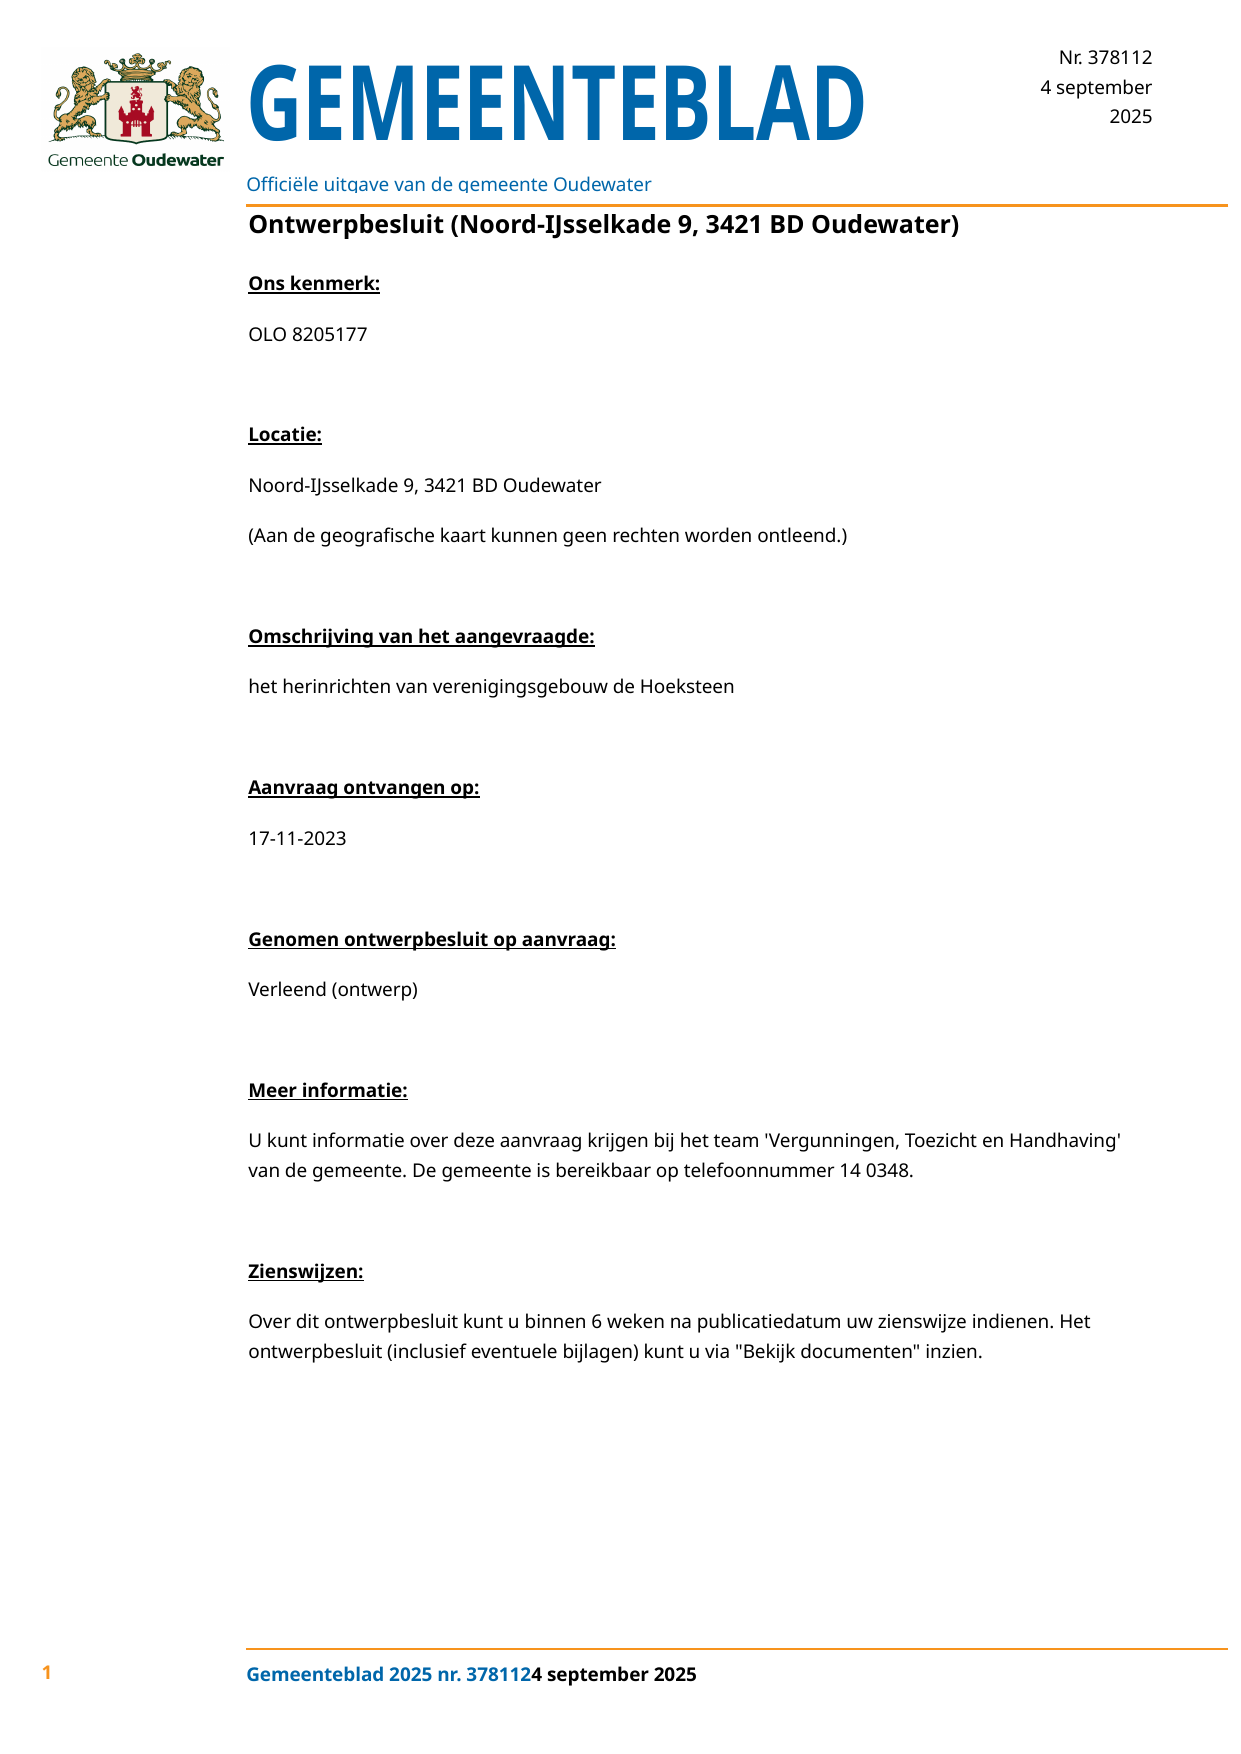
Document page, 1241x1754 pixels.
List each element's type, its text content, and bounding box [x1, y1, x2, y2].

text OLO 8205177 [248, 321, 1152, 346]
text Meer informatie: [248, 1077, 1152, 1103]
text Verleend (ontwerp) [248, 976, 1152, 1002]
text (Aan de geografische kaart kunnen geen rechten worden ontleend.) [248, 522, 1152, 548]
text Ons kenmerk: [248, 270, 1152, 296]
picture [41, 47, 231, 172]
text het herinrichten van verenigingsgebouw de Hoeksteen [248, 674, 1152, 699]
text Noord-IJsselkade 9, 3421 BD Oudewater [248, 472, 1152, 498]
text U kunt informatie over deze aanvraag krijgen bij het team 'Vergunningen, Toezicht en Handhaving' van de gemeente. De gemeente is bereikbaar op telefoonnummer 14 0348. [248, 1127, 1152, 1183]
text Locatie: [248, 422, 1152, 447]
text Omschrijving van het aangevraagde: [248, 623, 1152, 649]
text Zienswijzen: [248, 1258, 1152, 1283]
text 17-11-2023 [248, 825, 1152, 851]
text Aanvraag ontvangen op: [248, 774, 1152, 800]
text Over dit ontwerpbesluit kunt u binnen 6 weken na publicatiedatum uw zienswijze indienen. Het ontwerpbesluit (inclusief eventuele bijlagen) kunt u via "Bekijk documenten" inzien. [248, 1308, 1152, 1363]
text Ontwerpbesluit (Noord-IJsselkade 9, 3421 BD Oudewater) [248, 207, 1152, 241]
text Genomen ontwerpbesluit op aanvraag: [248, 926, 1152, 951]
